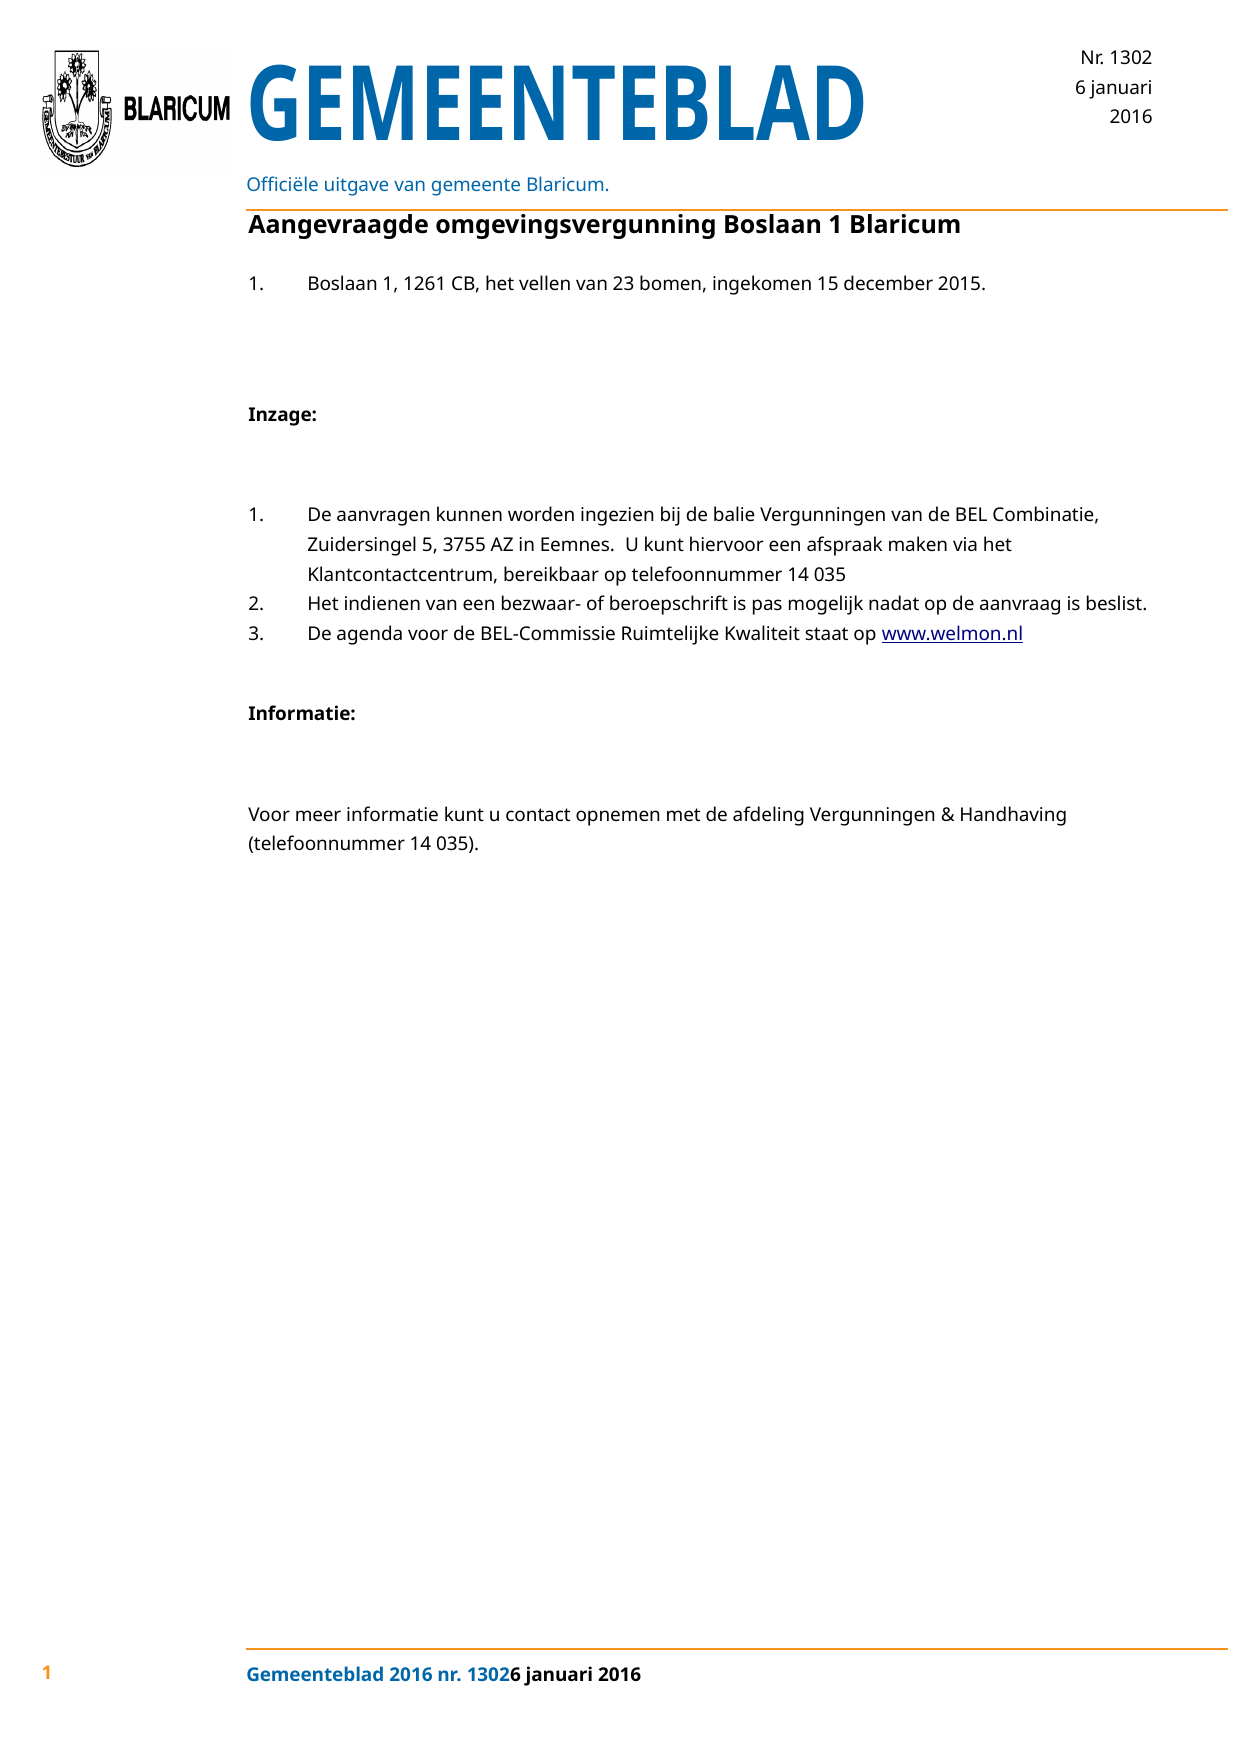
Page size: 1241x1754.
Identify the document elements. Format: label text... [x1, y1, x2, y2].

text Informatie: [248, 700, 1152, 726]
text Voor meer informatie kunt u contact opnemen met de afdeling Vergunningen & Handhaving (telefoonnummer 14 035). [248, 801, 1152, 856]
list Boslaan 1, 1261 CB, het vellen van 23 bomen, ingekomen 15 december 2015. [248, 270, 1152, 296]
list Het indienen van een bezwaar- of beroepschrift is pas mogelijk nadat op de aanvraag is beslist. [248, 590, 1152, 616]
text Aangevraagde omgevingsvergunning Boslaan 1 Blaricum [248, 211, 1152, 241]
text Inzage: [248, 401, 1152, 426]
picture [41, 47, 231, 172]
list De aanvragen kunnen worden ingezien bij de balie Vergunningen van de BEL Combinatie, Zuidersingel 5, 3755 AZ in Eemnes. U kunt hiervoor een afspraak maken via het Klantcontactcentrum, bereikbaar op telefoonnummer 14 035 [248, 502, 1152, 586]
list De agenda voor de BEL-Commissie Ruimtelijke Kwaliteit staat op www.welmon.nl [248, 620, 1152, 646]
